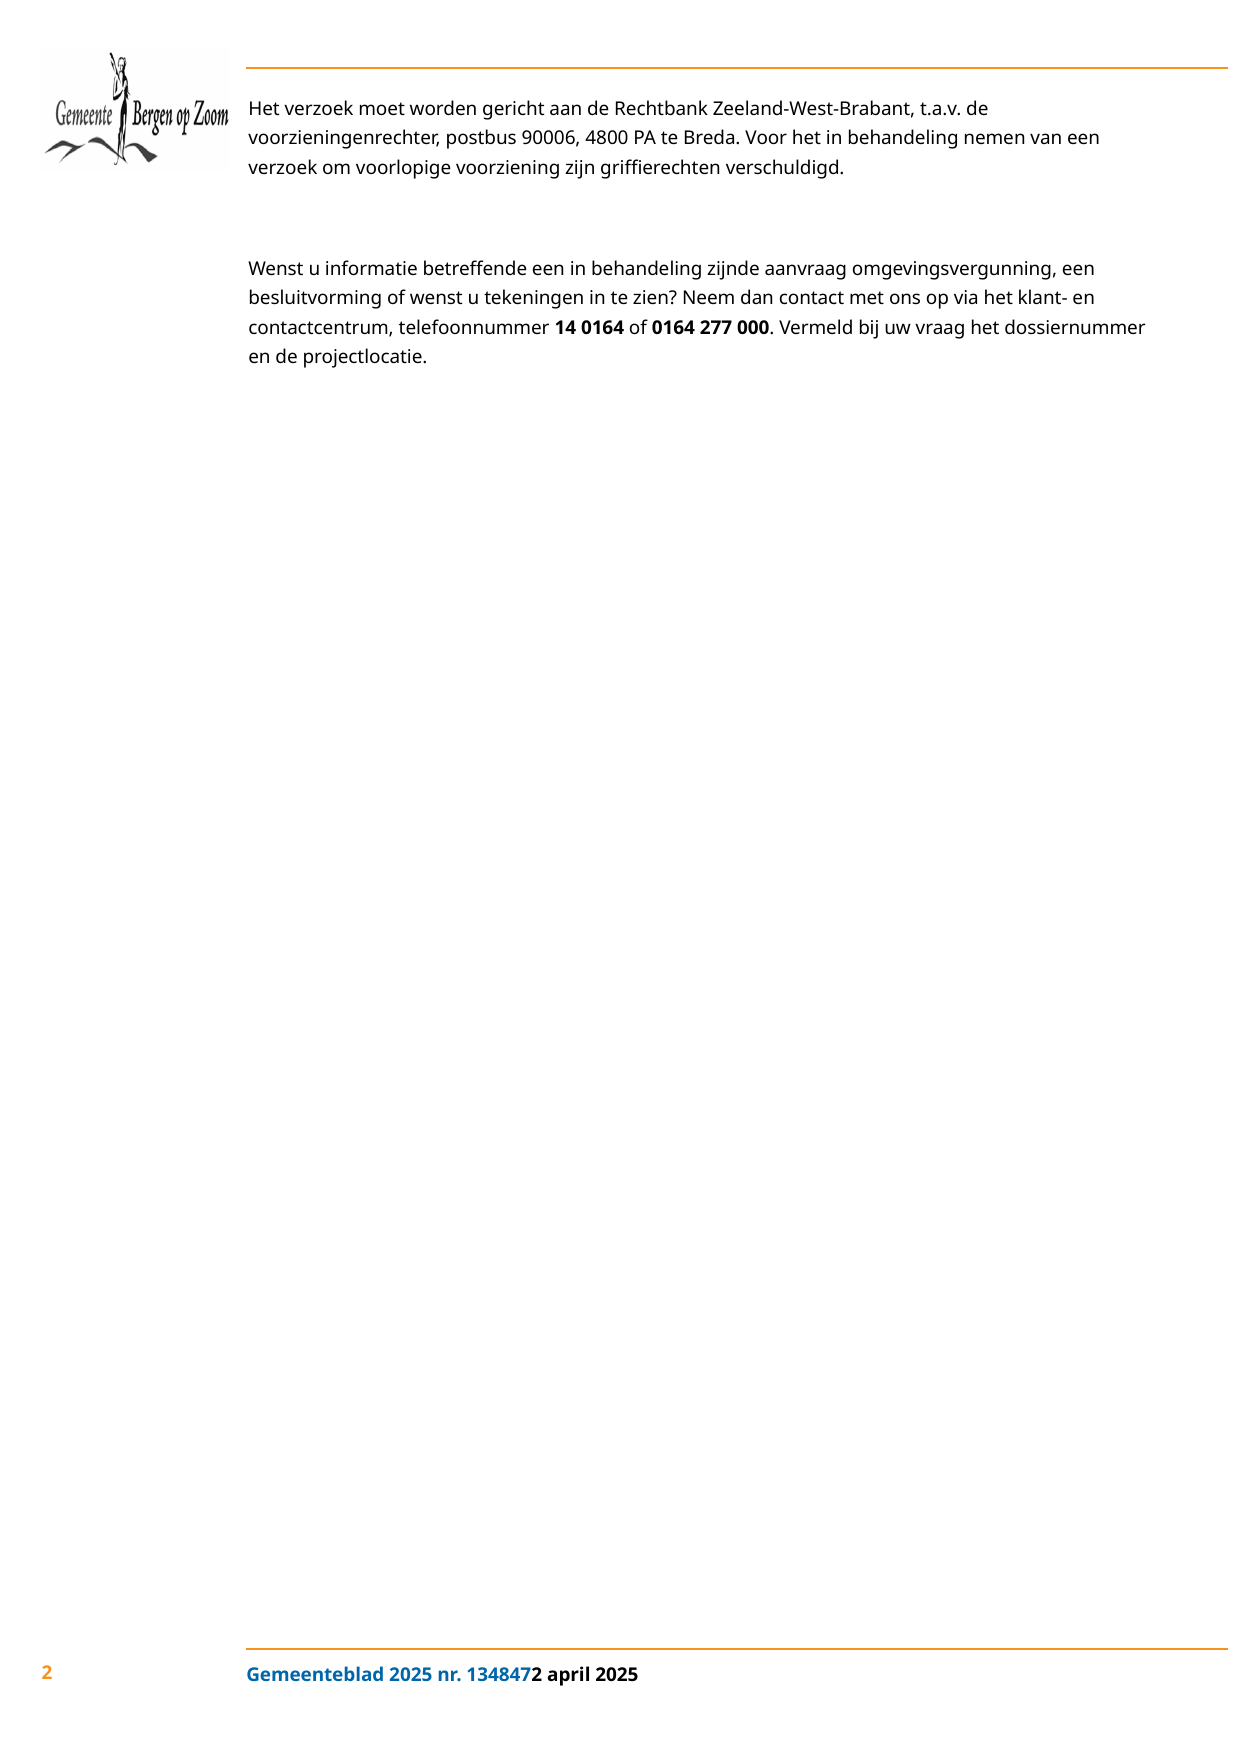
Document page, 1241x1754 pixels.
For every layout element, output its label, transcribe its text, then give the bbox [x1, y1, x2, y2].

picture [41, 47, 231, 172]
text Het verzoek moet worden gericht aan de Rechtbank Zeeland-West-Brabant, t.a.v. de voorzieningenrechter, postbus 90006, 4800 PA te Breda. Voor het in behandeling nemen van een verzoek om voorlopige voorziening zijn griffierechten verschuldigd. [248, 95, 1152, 180]
text Wenst u informatie betreffende een in behandeling zijnde aanvraag omgevingsvergunning, een besluitvorming of wenst u tekeningen in te zien? Neem dan contact met ons op via het klant- en contactcentrum, telefoonnummer 14 0164 of 0164 277 000. Vermeld bij uw vraag het dossiernummer en de projectlocatie. [248, 255, 1152, 369]
